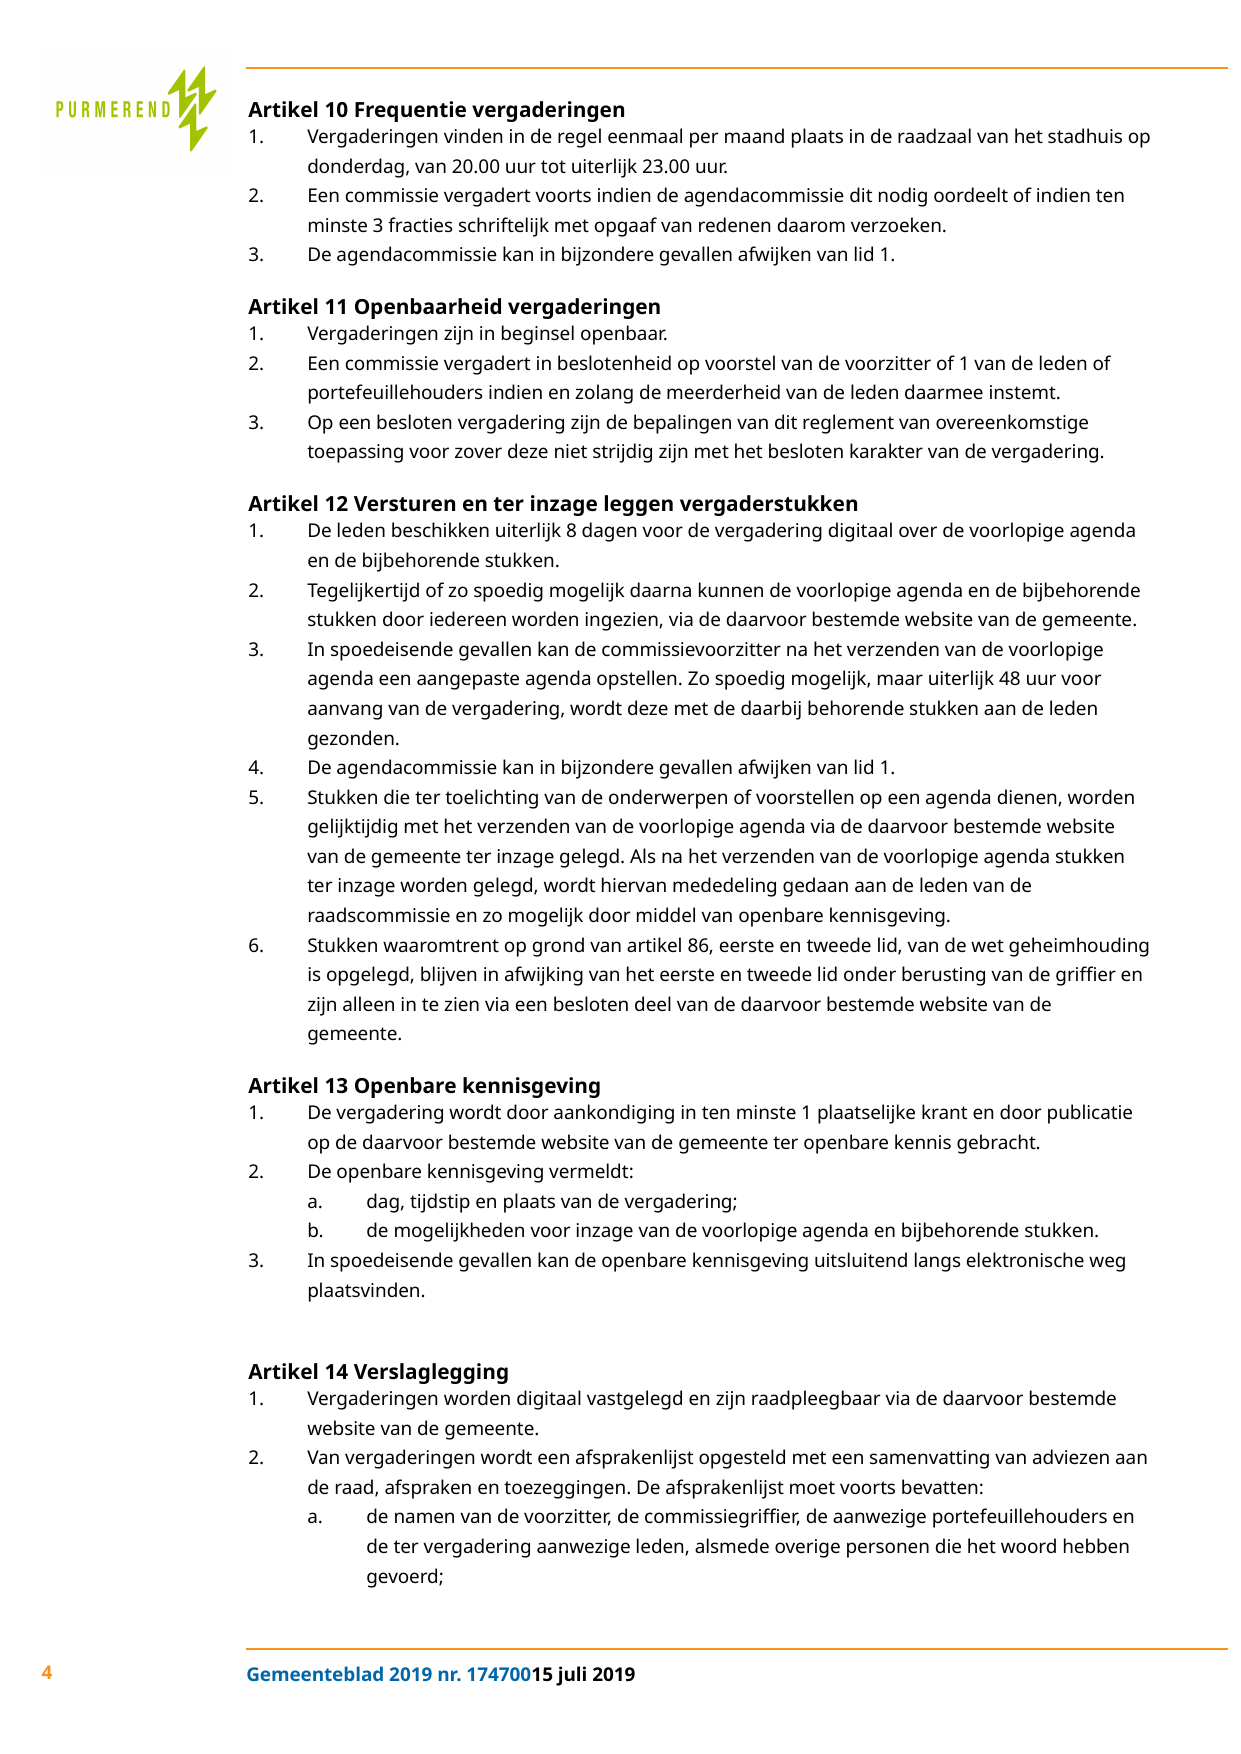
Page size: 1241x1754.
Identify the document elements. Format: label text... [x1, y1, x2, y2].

list Stukken die ter toelichting van de onderwerpen of voorstellen op een agenda dienen, worden gelijktijdig met het verzenden van de voorlopige agenda via de daarvoor bestemde website van de gemeente ter inzage gelegd. Als na het verzenden van de voorlopige agenda stukken ter inzage worden gelegd, wordt hiervan mededeling gedaan aan de leden van de raadscommissie en zo mogelijk door middel van openbare kennisgeving. [248, 784, 1152, 928]
list dag, tijdstip en plaats van de vergadering; [307, 1188, 1152, 1214]
text Artikel 11 Openbaarheid vergaderingen [248, 292, 1152, 320]
text Artikel 12 Versturen en ter inzage leggen vergaderstukken [248, 489, 1152, 518]
list Tegelijkertijd of zo spoedig mogelijk daarna kunnen de voorlopige agenda en de bijbehorende stukken door iedereen worden ingezien, via de daarvoor bestemde website van de gemeente. [248, 577, 1152, 632]
text Artikel 14 Verslaglegging [248, 1357, 1152, 1385]
list In spoedeisende gevallen kan de commissievoorzitter na het verzenden van de voorlopige agenda een aangepaste agenda opstellen. Zo spoedig mogelijk, maar uiterlijk 48 uur voor aanvang van de vergadering, wordt deze met de daarbij behorende stukken aan de leden gezonden. [248, 636, 1152, 750]
list Een commissie vergadert voorts indien de agendacommissie dit nodig oordeelt of indien ten minste 3 fracties schriftelijk met opgaaf van redenen daarom verzoeken. [248, 182, 1152, 238]
list de namen van de voorzitter, de commissiegriffier, de aanwezige portefeuillehouders en de ter vergadering aanwezige leden, alsmede overige personen die het woord hebben gevoerd; [307, 1504, 1152, 1588]
list Vergaderingen worden digitaal vastgelegd en zijn raadpleegbaar via de daarvoor bestemde website van de gemeente. [248, 1385, 1152, 1441]
list Op een besloten vergadering zijn de bepalingen van dit reglement van overeenkomstige toepassing voor zover deze niet strijdig zijn met het besloten karakter van de vergadering. [248, 409, 1152, 464]
list In spoedeisende gevallen kan de openbare kennisgeving uitsluitend langs elektronische weg plaatsvinden. [248, 1247, 1152, 1303]
list Vergaderingen zijn in beginsel openbaar. [248, 320, 1152, 346]
list Stukken waaromtrent op grond van artikel 86, eerste en tweede lid, van de wet geheimhouding is opgelegd, blijven in afwijking van het eerste en tweede lid onder berusting van de griffier en zijn alleen in te zien via een besloten deel van de daarvoor bestemde website van de gemeente. [248, 932, 1152, 1046]
list De leden beschikken uiterlijk 8 dagen voor de vergadering digitaal over de voorlopige agenda en de bijbehorende stukken. [248, 518, 1152, 573]
picture [41, 47, 231, 172]
list De openbare kennisgeving vermeldt: [248, 1158, 1152, 1184]
list de mogelijkheden voor inzage van de voorlopige agenda en bijbehorende stukken. [307, 1218, 1152, 1243]
list Vergaderingen vinden in de regel eenmaal per maand plaats in de raadzaal van het stadhuis op donderdag, van 20.00 uur tot uiterlijk 23.00 uur. [248, 123, 1152, 178]
list De agendacommissie kan in bijzondere gevallen afwijken van lid 1. [248, 242, 1152, 267]
list De vergadering wordt door aankondiging in ten minste 1 plaatselijke krant en door publicatie op de daarvoor bestemde website van de gemeente ter openbare kennis gebracht. [248, 1099, 1152, 1155]
text Artikel 13 Openbare kennisgeving [248, 1071, 1152, 1099]
list Een commissie vergadert in beslotenheid op voorstel van de voorzitter of 1 van de leden of portefeuillehouders indien en zolang de meerderheid van de leden daarmee instemt. [248, 350, 1152, 405]
list De agendacommissie kan in bijzondere gevallen afwijken van lid 1. [248, 754, 1152, 780]
list Van vergaderingen wordt een afsprakenlijst opgesteld met een samenvatting van adviezen aan de raad, afspraken en toezeggingen. De afsprakenlijst moet voorts bevatten: [248, 1444, 1152, 1500]
text Artikel 10 Frequentie vergaderingen [248, 95, 1152, 123]
